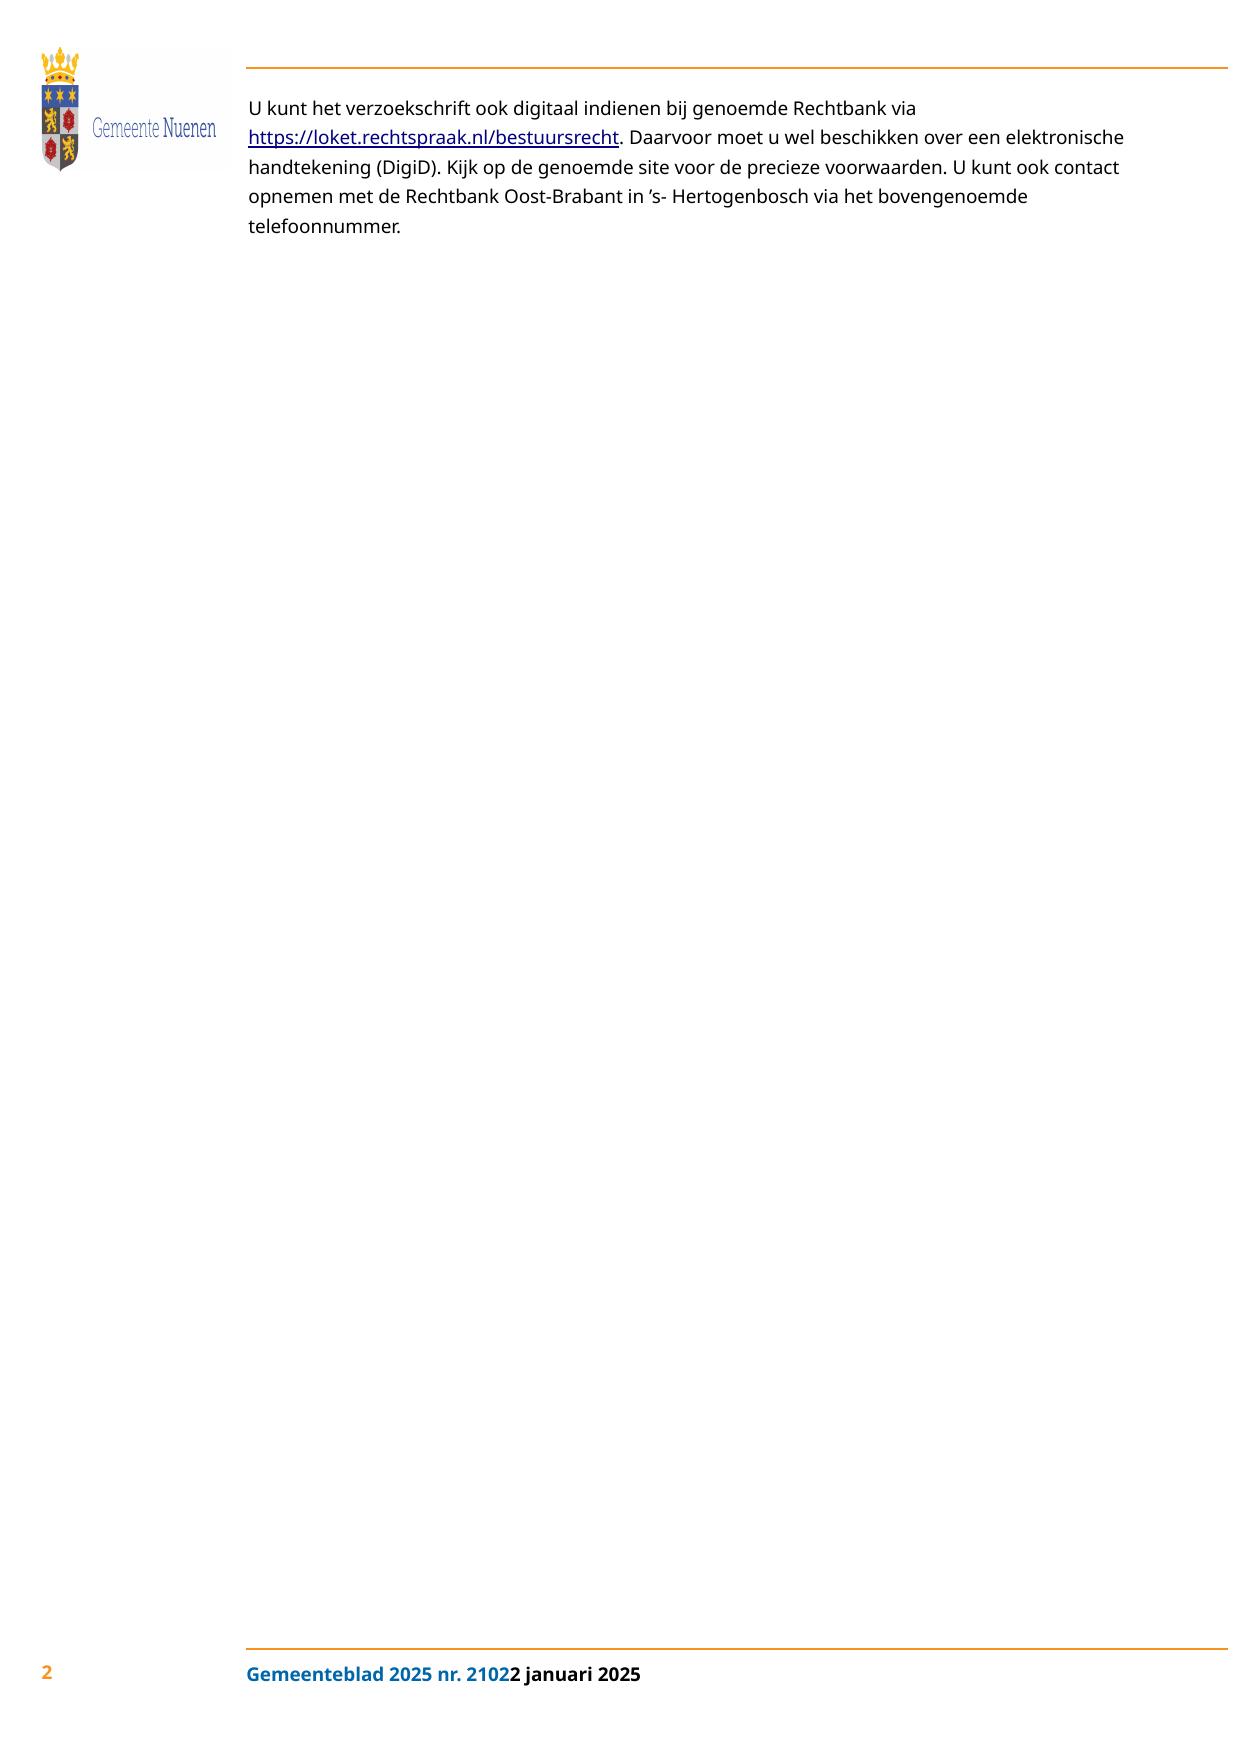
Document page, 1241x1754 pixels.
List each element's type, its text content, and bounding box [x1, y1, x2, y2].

picture [41, 47, 231, 172]
text U kunt het verzoekschrift ook digitaal indienen bij genoemde Rechtbank via https://loket.rechtspraak.nl/bestuursrecht. Daarvoor moet u wel beschikken over een elektronische handtekening (DigiD). Kijk op de genoemde site voor de precieze voorwaarden. U kunt ook contact opnemen met de Rechtbank Oost-Brabant in ’s- Hertogenbosch via het bovengenoemde telefoonnummer. [248, 95, 1152, 239]
